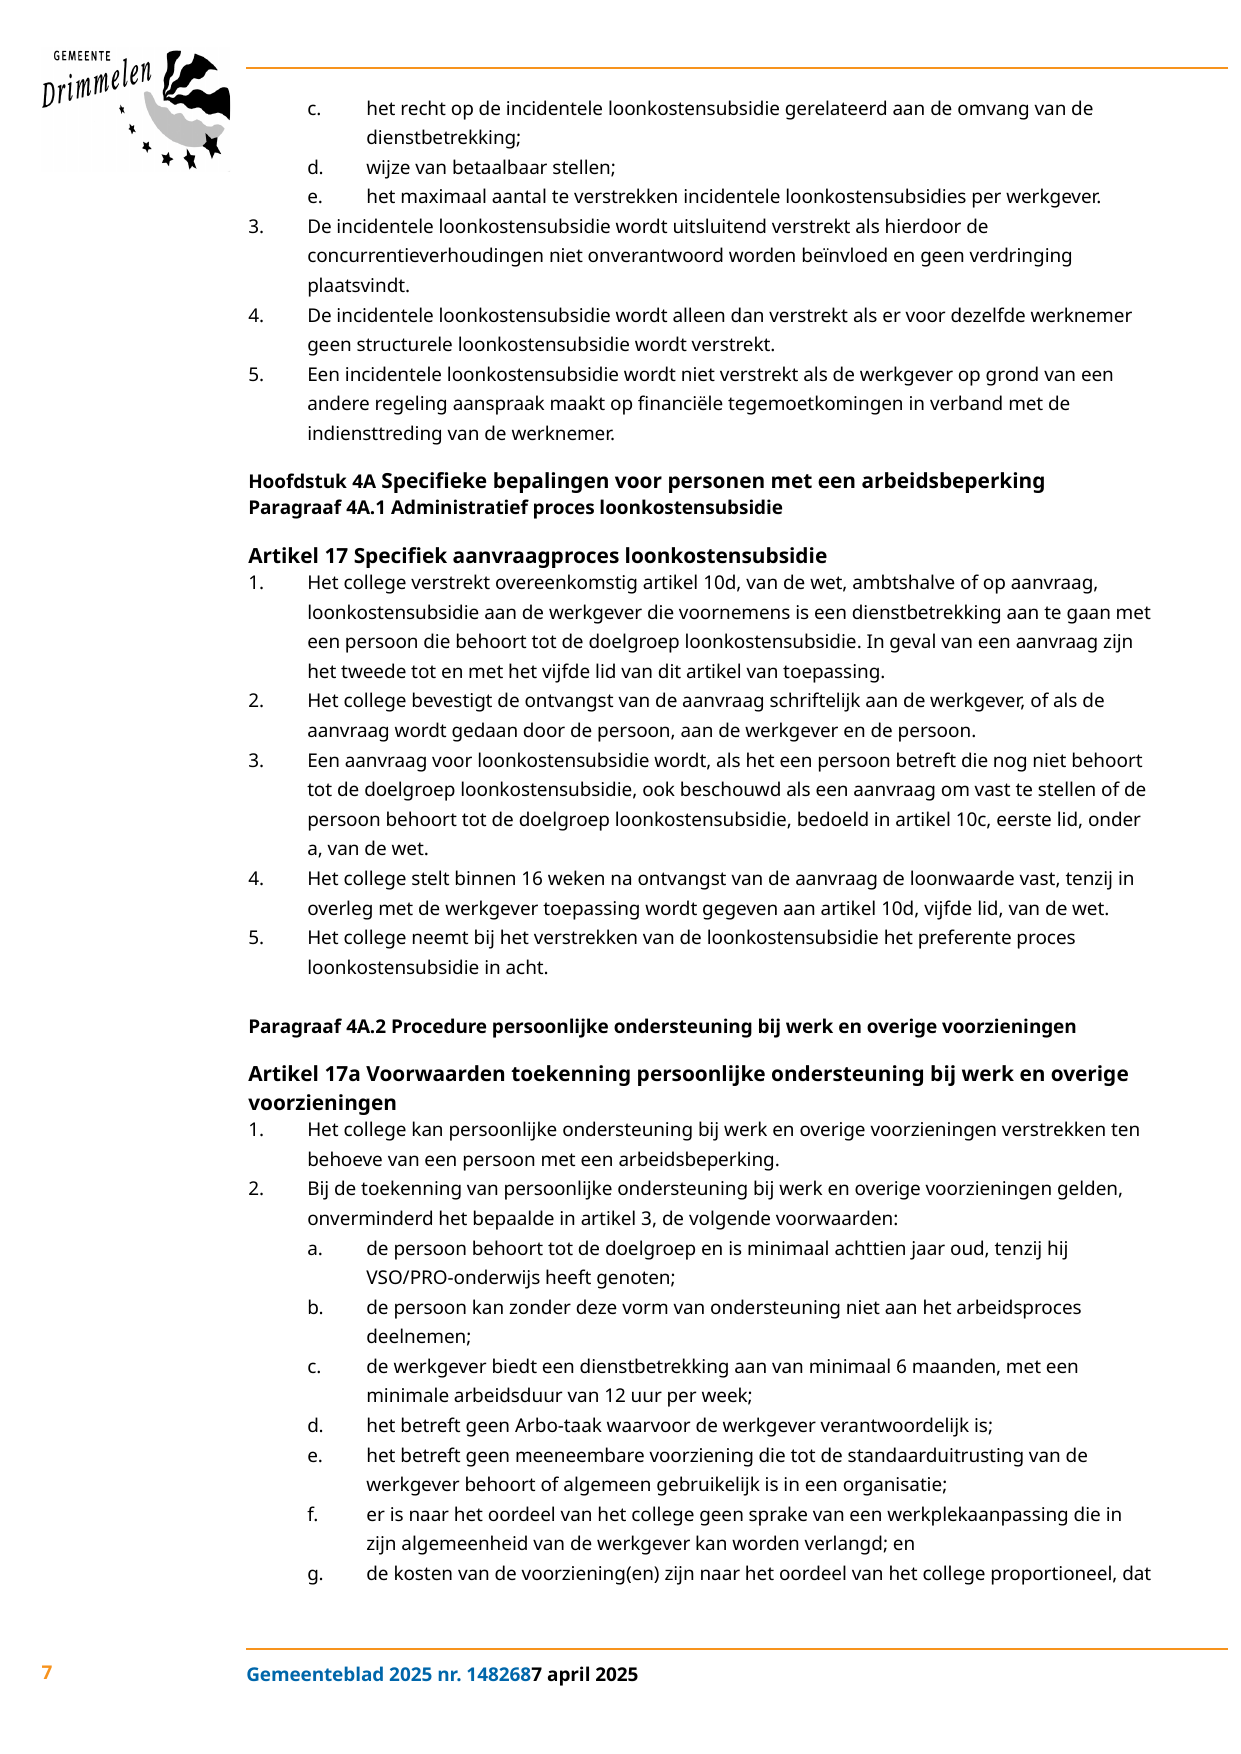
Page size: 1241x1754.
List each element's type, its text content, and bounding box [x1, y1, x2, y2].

list De incidentele loonkostensubsidie wordt uitsluitend verstrekt als hierdoor de concurrentieverhoudingen niet onverantwoord worden beïnvloed en geen verdringing plaatsvindt. [248, 213, 1152, 298]
list de kosten van de voorziening(en) zijn naar het oordeel van het college proportioneel, dat [307, 1560, 1152, 1586]
list Het college stelt binnen 16 weken na ontvangst van de aanvraag de loonwaarde vast, tenzij in overleg met de werkgever toepassing wordt gegeven aan artikel 10d, vijfde lid, van de wet. [248, 865, 1152, 920]
list Een aanvraag voor loonkostensubsidie wordt, als het een persoon betreft die nog niet behoort tot de doelgroep loonkostensubsidie, ook beschouwd als een aanvraag om vast te stellen of de persoon behoort tot de doelgroep loonkostensubsidie, bedoeld in artikel 10c, eerste lid, onder a, van de wet. [248, 747, 1152, 861]
text Artikel 17a Voorwaarden toekenning persoonlijke ondersteuning bij werk en overige voorzieningen [248, 1059, 1152, 1116]
list Een incidentele loonkostensubsidie wordt niet verstrekt als de werkgever op grond van een andere regeling aanspraak maakt op financiële tegemoetkomingen in verband met de indiensttreding van de werknemer. [248, 361, 1152, 446]
list Het college neemt bij het verstrekken van de loonkostensubsidie het preferente proces loonkostensubsidie in acht. [248, 924, 1152, 979]
list Het college verstrekt overeenkomstig artikel 10d, van de wet, ambtshalve of op aanvraag, loonkostensubsidie aan de werkgever die voornemens is een dienstbetrekking aan te gaan met een persoon die behoort tot de doelgroep loonkostensubsidie. In geval van een aanvraag zijn het tweede tot en met het vijfde lid van dit artikel van toepassing. [248, 569, 1152, 684]
list De incidentele loonkostensubsidie wordt alleen dan verstrekt als er voor dezelfde werknemer geen structurele loonkostensubsidie wordt verstrekt. [248, 302, 1152, 357]
picture [41, 47, 231, 172]
list Bij de toekenning van persoonlijke ondersteuning bij werk en overige voorzieningen gelden, onverminderd het bepaalde in artikel 3, de volgende voorwaarden: [248, 1176, 1152, 1231]
text Hoofdstuk 4A Specifieke bepalingen voor personen met een arbeidsbeperking [248, 466, 1152, 494]
list het maximaal aantal te verstrekken incidentele loonkostensubsidies per werkgever. [307, 183, 1152, 209]
list er is naar het oordeel van het college geen sprake van een werkplekaanpassing die in zijn algemeenheid van de werkgever kan worden verlangd; en [307, 1501, 1152, 1556]
text Paragraaf 4A.2 Procedure persoonlijke ondersteuning bij werk en overige voorzieningen [248, 1013, 1152, 1039]
list de persoon behoort tot de doelgroep en is minimaal achttien jaar oud, tenzij hij VSO/PRO-onderwijs heeft genoten; [307, 1235, 1152, 1290]
list wijze van betaalbaar stellen; [307, 154, 1152, 180]
text Paragraaf 4A.1 Administratief proces loonkostensubsidie [248, 494, 1152, 520]
list Het college bevestigt de ontvangst van de aanvraag schriftelijk aan de werkgever, of als de aanvraag wordt gedaan door de persoon, aan de werkgever en de persoon. [248, 688, 1152, 743]
list Het college kan persoonlijke ondersteuning bij werk en overige voorzieningen verstrekken ten behoeve van een persoon met een arbeidsbeperking. [248, 1116, 1152, 1172]
list het recht op de incidentele loonkostensubsidie gerelateerd aan de omvang van de dienstbetrekking; [307, 95, 1152, 150]
list de persoon kan zonder deze vorm van ondersteuning niet aan het arbeidsproces deelnemen; [307, 1294, 1152, 1349]
list het betreft geen Arbo-taak waarvoor de werkgever verantwoordelijk is; [307, 1412, 1152, 1438]
list het betreft geen meeneembare voorziening die tot de standaarduitrusting van de werkgever behoort of algemeen gebruikelijk is in een organisatie; [307, 1442, 1152, 1497]
text Artikel 17 Specifiek aanvraagproces loonkostensubsidie [248, 541, 1152, 569]
list de werkgever biedt een dienstbetrekking aan van minimaal 6 maanden, met een minimale arbeidsduur van 12 uur per week; [307, 1353, 1152, 1408]
